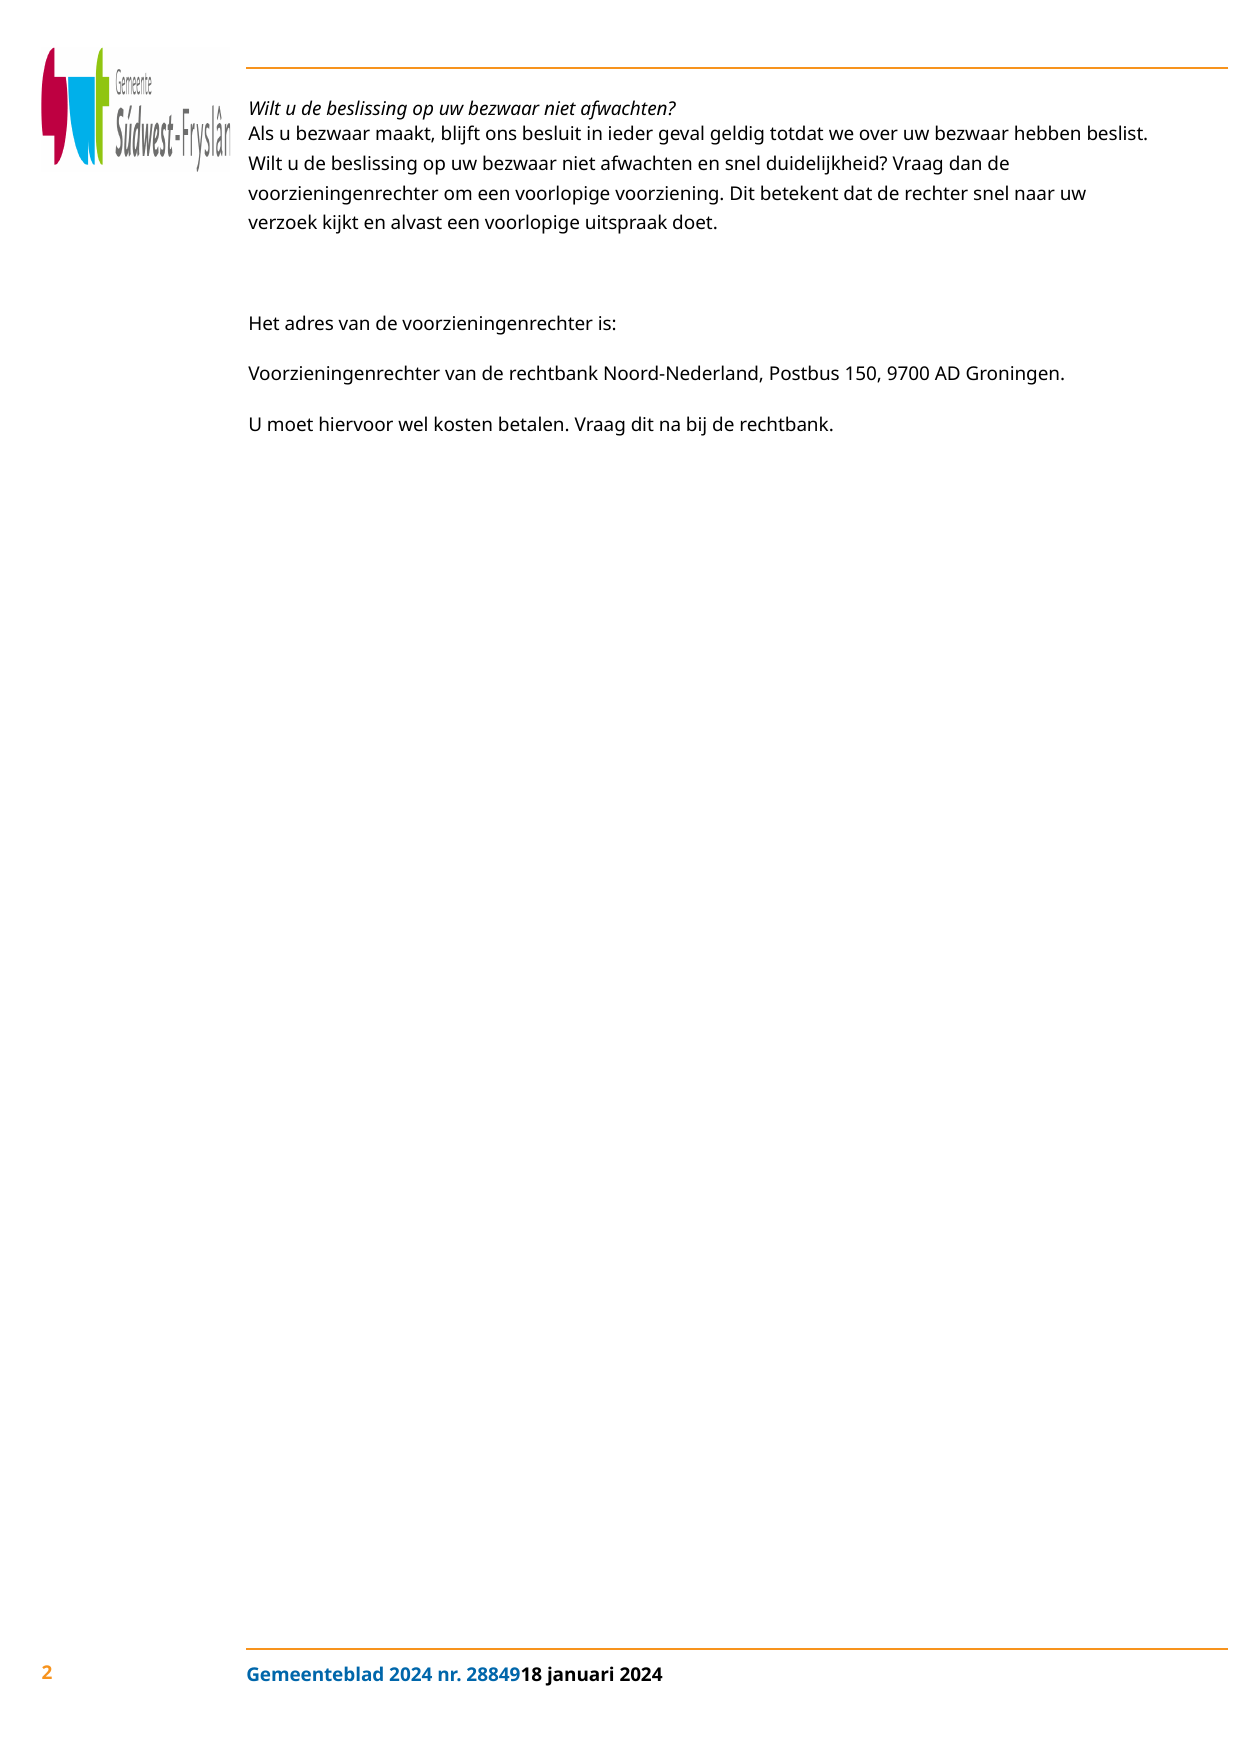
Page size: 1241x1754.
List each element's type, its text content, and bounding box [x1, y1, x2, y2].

text Wilt u de beslissing op uw bezwaar niet afwachten? [248, 95, 1152, 121]
text U moet hiervoor wel kosten betalen. Vraag dit na bij de rechtbank. [248, 411, 1152, 437]
picture [41, 47, 231, 172]
text Als u bezwaar maakt, blijft ons besluit in ieder geval geldig totdat we over uw bezwaar hebben beslist. Wilt u de beslissing op uw bezwaar niet afwachten en snel duidelijkheid? Vraag dan de voorzieningenrechter om een voorlopige voorziening. Dit betekent dat de rechter snel naar uw verzoek kijkt en alvast een voorlopige uitspraak doet. [248, 121, 1152, 235]
text Het adres van de voorzieningenrechter is: [248, 310, 1152, 336]
text Voorzieningenrechter van de rechtbank Noord-Nederland, Postbus 150, 9700 AD Groningen. [248, 361, 1152, 386]
